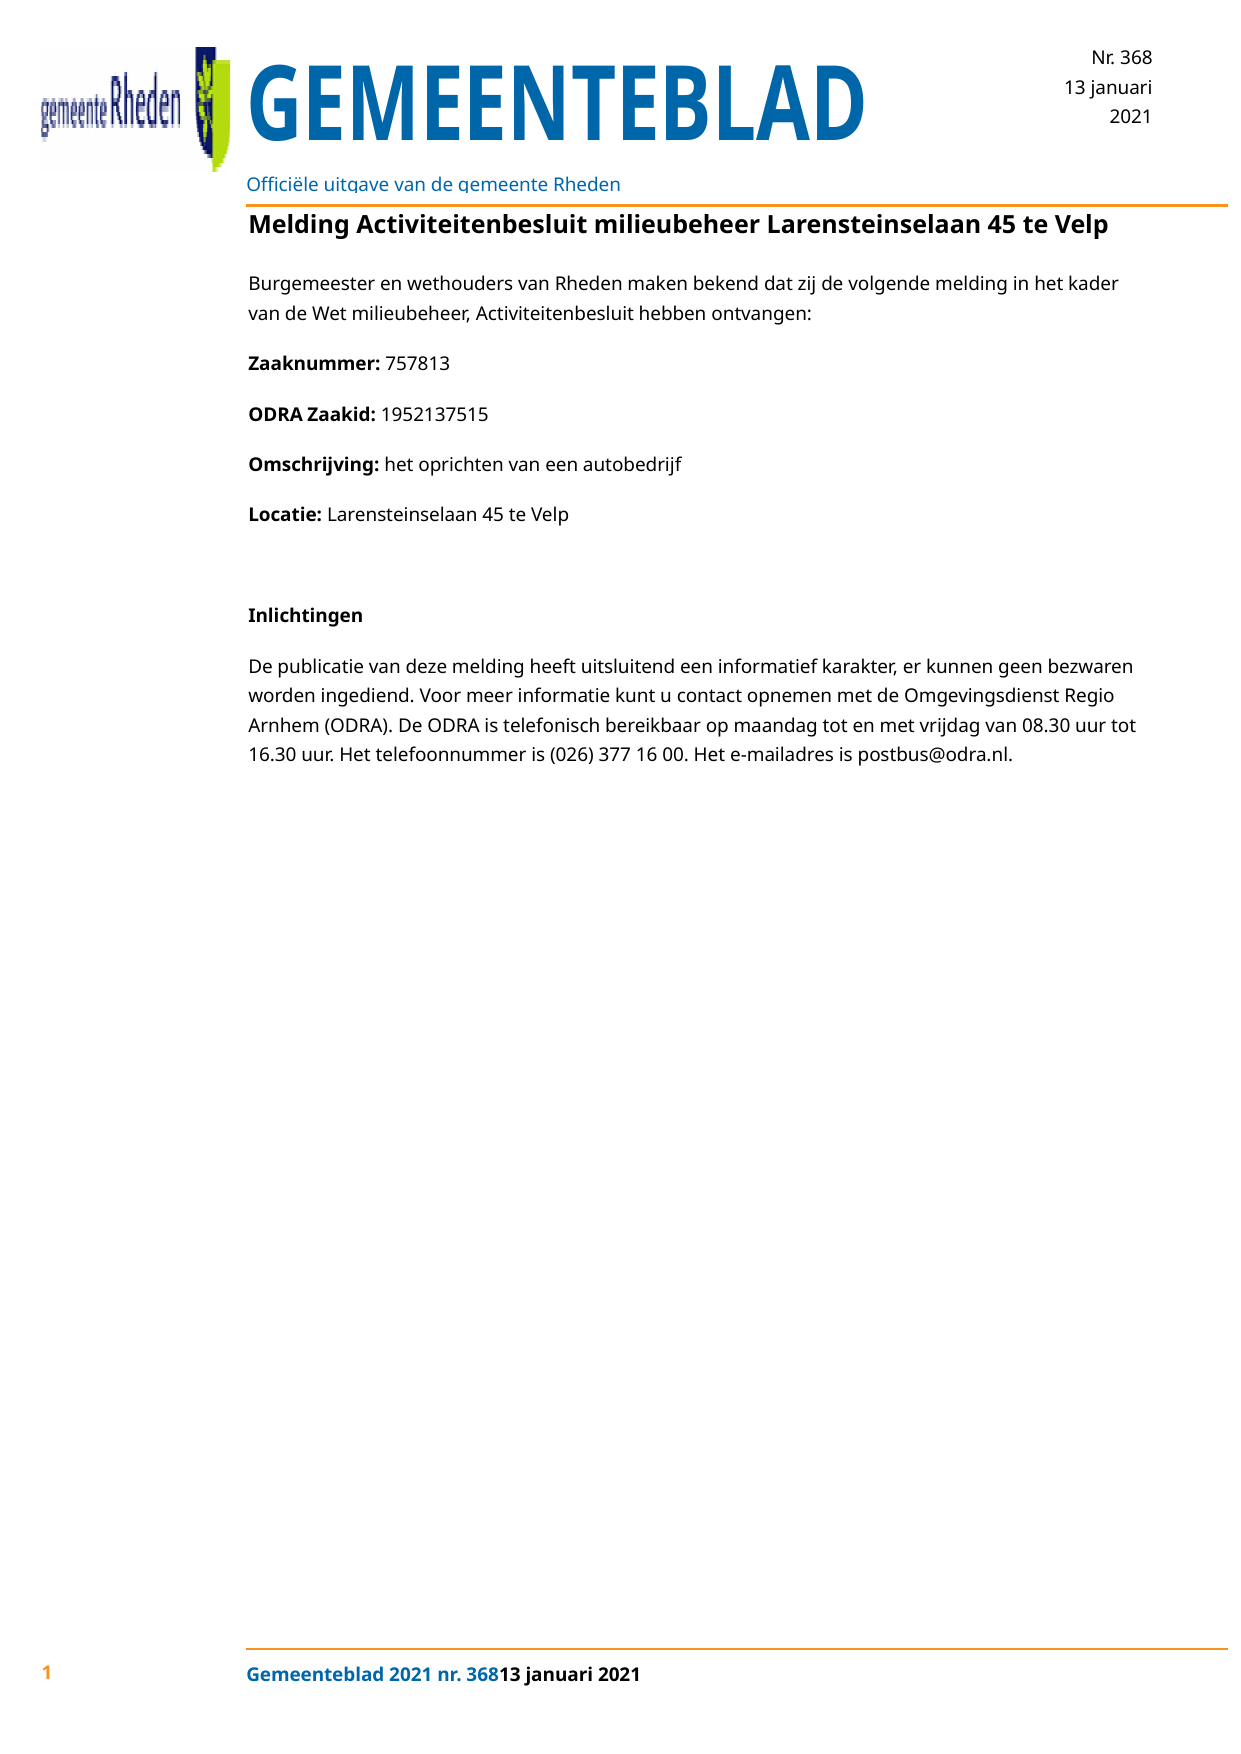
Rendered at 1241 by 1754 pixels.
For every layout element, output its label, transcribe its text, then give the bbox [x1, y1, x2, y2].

text Inlichtingen [248, 602, 1152, 628]
text ODRA Zaakid: 1952137515 [248, 401, 1152, 426]
text Melding Activiteitenbesluit milieubeheer Larensteinselaan 45 te Velp [248, 207, 1152, 241]
text Locatie: Larensteinselaan 45 te Velp [248, 502, 1152, 527]
text Omschrijving: het oprichten van een autobedrijf [248, 451, 1152, 477]
text Zaaknummer: 757813 [248, 350, 1152, 376]
text De publicatie van deze melding heeft uitsluitend een informatief karakter, er kunnen geen bezwaren worden ingediend. Voor meer informatie kunt u contact opnemen met de Omgevingsdienst Regio Arnhem (ODRA). De ODRA is telefonisch bereikbaar op maandag tot en met vrijdag van 08.30 uur tot 16.30 uur. Het telefoonnummer is (026) 377 16 00. Het e-mailadres is postbus@odra.nl. [248, 653, 1152, 767]
text Burgemeester en wethouders van Rheden maken bekend dat zij de volgende melding in het kader van de Wet milieubeheer, Activiteitenbesluit hebben ontvangen: [248, 270, 1152, 326]
picture [41, 47, 231, 172]
